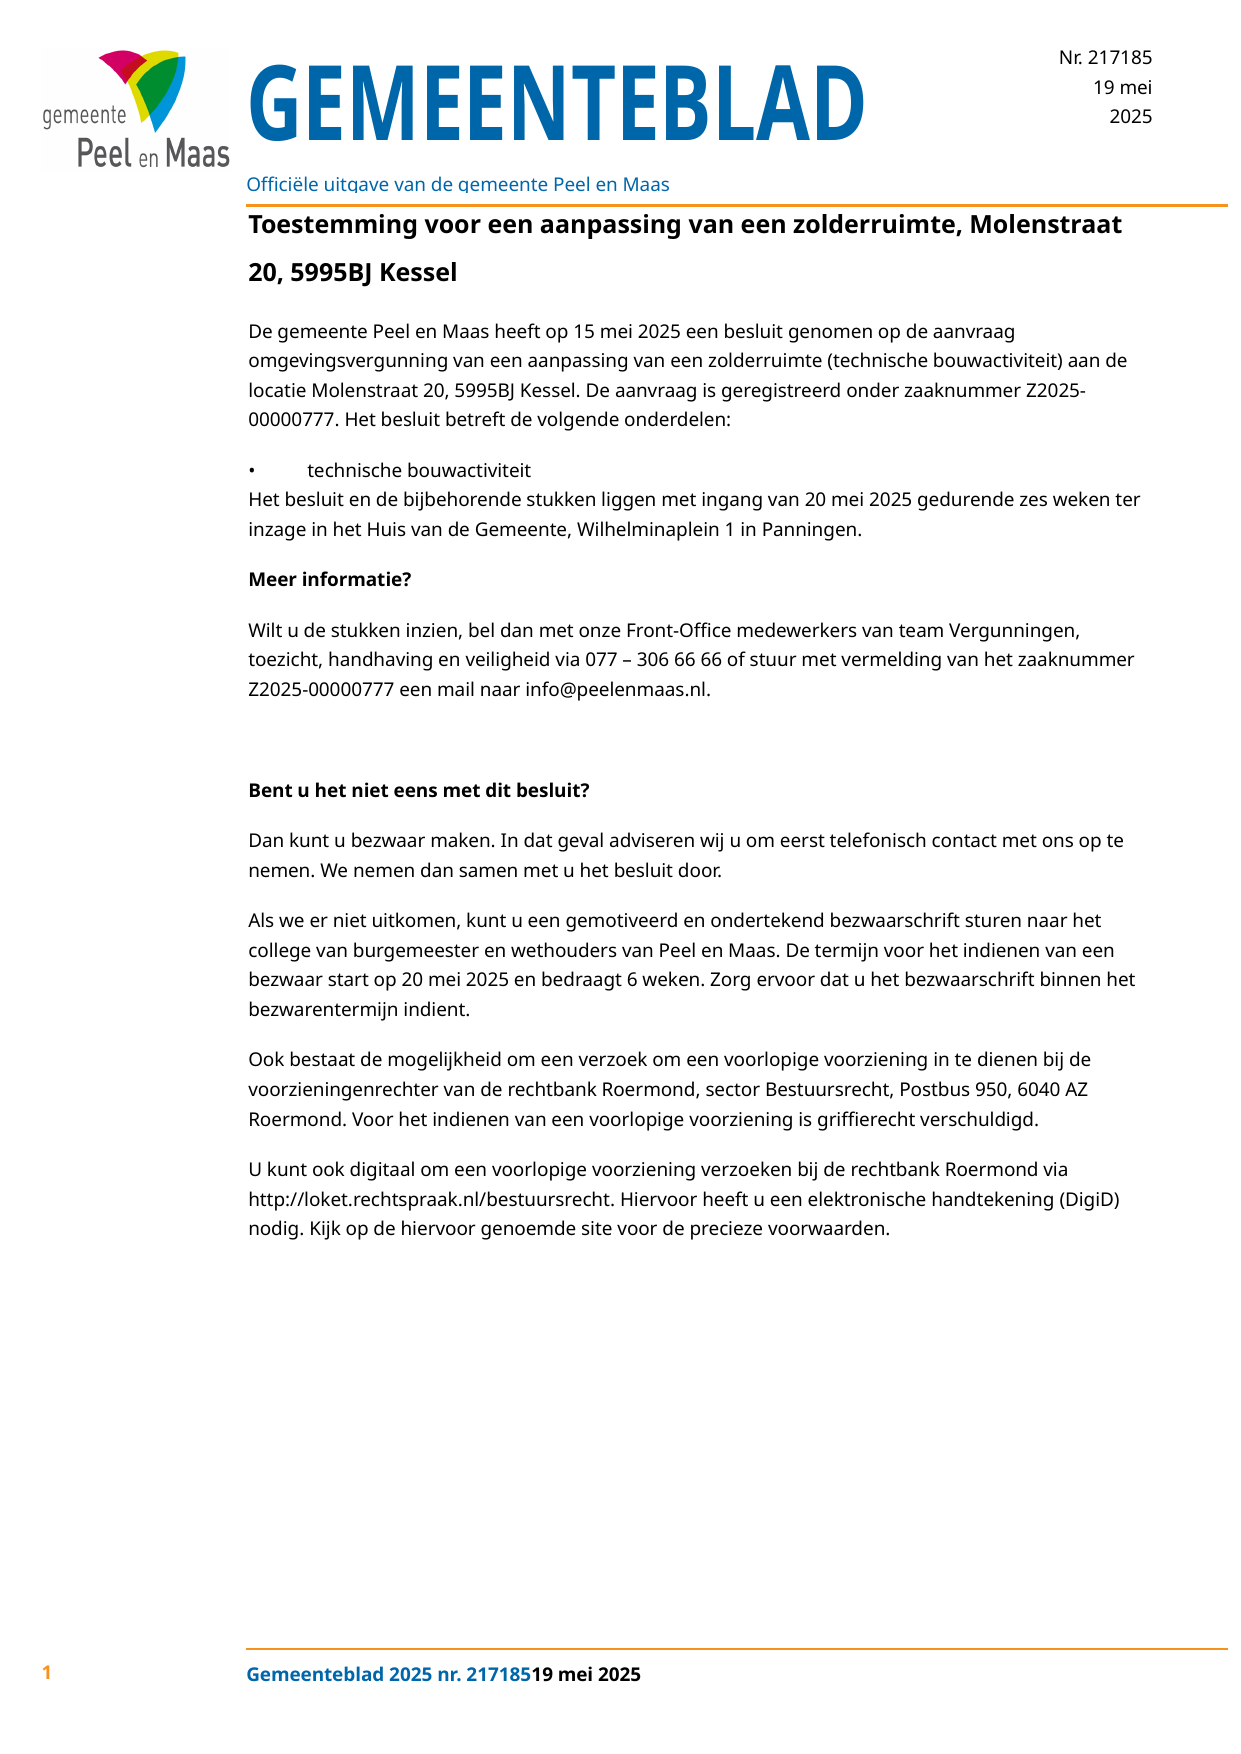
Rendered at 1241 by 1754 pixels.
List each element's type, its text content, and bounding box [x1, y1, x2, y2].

text De gemeente Peel en Maas heeft op 15 mei 2025 een besluit genomen op de aanvraag omgevingsvergunning van een aanpassing van een zolderruimte (technische bouwactiviteit) aan de locatie Molenstraat 20, 5995BJ Kessel. De aanvraag is geregistreerd onder zaaknummer Z2025-00000777. Het besluit betreft de volgende onderdelen: [248, 318, 1152, 432]
text Meer informatie? [248, 567, 1152, 592]
list technische bouwactiviteit [248, 457, 1152, 483]
text Toestemming voor een aanpassing van een zolderruimte, Molenstraat 20, 5995BJ Kessel [248, 207, 1152, 288]
text Wilt u de stukken inzien, bel dan met onze Front-Office medewerkers van team Vergunningen, toezicht, handhaving en veiligheid via 077 – 306 66 66 of stuur met vermelding van het zaaknummer Z2025-00000777 een mail naar info@peelenmaas.nl. [248, 617, 1152, 702]
text Als we er niet uitkomen, kunt u een gemotiveerd en ondertekend bezwaarschrift sturen naar het college van burgemeester en wethouders van Peel en Maas. De termijn voor het indienen van een bezwaar start op 20 mei 2025 en bedraagt 6 weken. Zorg ervoor dat u het bezwaarschrift binnen het bezwarentermijn indient. [248, 907, 1152, 1022]
text Bent u het niet eens met dit besluit? [248, 777, 1152, 803]
text U kunt ook digitaal om een voorlopige voorziening verzoeken bij de rechtbank Roermond via http://loket.rechtspraak.nl/bestuursrecht. Hiervoor heeft u een elektronische handtekening (DigiD) nodig. Kijk op de hiervoor genoemde site voor de precieze voorwaarden. [248, 1156, 1152, 1241]
text Dan kunt u bezwaar maken. In dat geval adviseren wij u om eerst telefonisch contact met ons op te nemen. We nemen dan samen met u het besluit door. [248, 827, 1152, 883]
text Het besluit en de bijbehorende stukken liggen met ingang van 20 mei 2025 gedurende zes weken ter inzage in het Huis van de Gemeente, Wilhelminaplein 1 in Panningen. [248, 487, 1152, 542]
picture [41, 47, 231, 172]
text Ook bestaat de mogelijkheid om een verzoek om een voorlopige voorziening in te dienen bij de voorzieningenrechter van de rechtbank Roermond, sector Bestuursrecht, Postbus 950, 6040 AZ Roermond. Voor het indienen van een voorlopige voorziening is griffierecht verschuldigd. [248, 1047, 1152, 1132]
